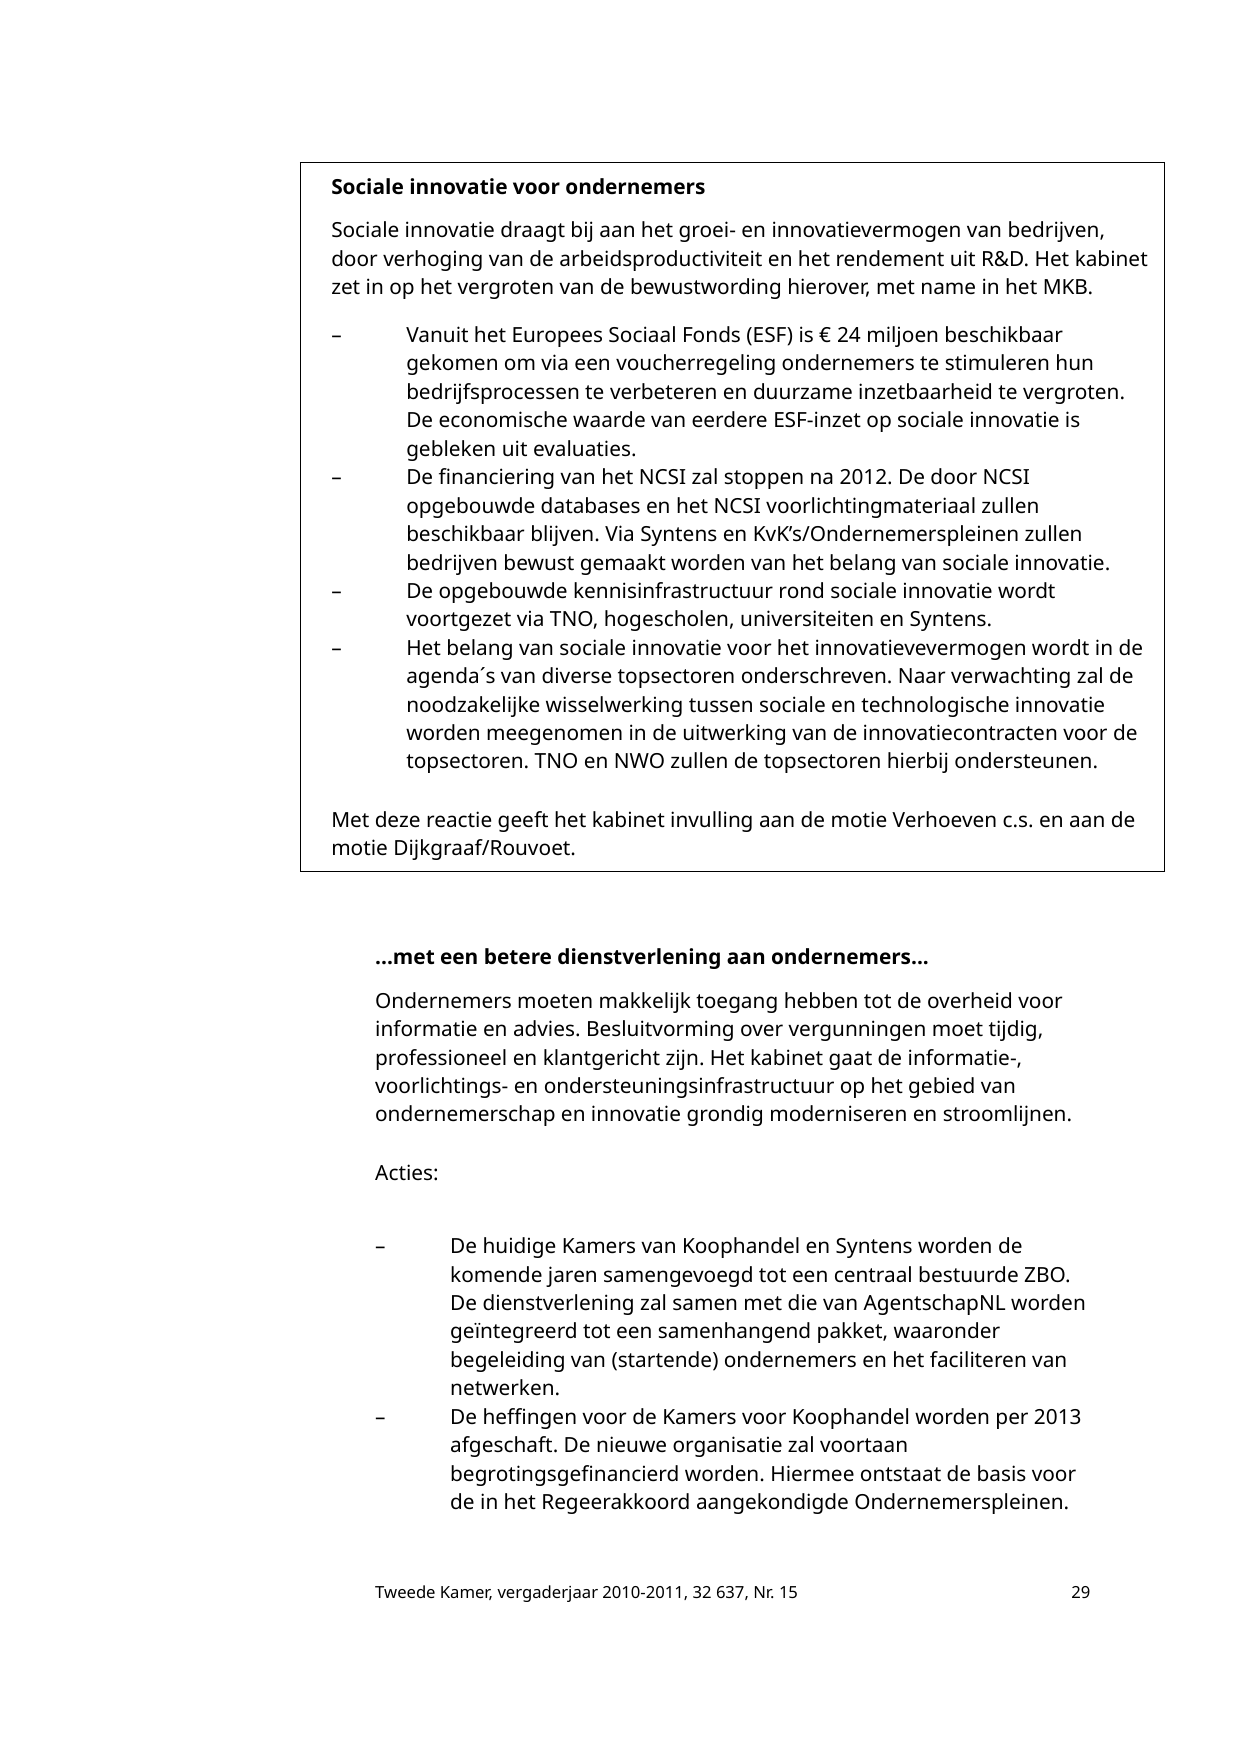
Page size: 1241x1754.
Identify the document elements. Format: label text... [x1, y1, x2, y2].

list De opgebouwde kennisinfrastructuur rond sociale innovatie wordt voortgezet via TNO, hogescholen, universiteiten en Syntens. [331, 576, 1155, 633]
list Het belang van sociale innovatie voor het innovatievevermogen wordt in de agenda´s van diverse topsectoren onderschreven. Naar verwachting zal de noodzakelijke wisselwerking tussen sociale en technologische innovatie worden meegenomen in de uitwerking van de innovatiecontracten voor de topsectoren. TNO en NWO zullen de topsectoren hierbij ondersteunen. [331, 633, 1155, 775]
text Sociale innovatie voor ondernemers [331, 172, 1155, 200]
list De heffingen voor de Kamers voor Koophandel worden per 2013 afgeschaft. De nieuwe organisatie zal voortaan begrotingsgefinancierd worden. Hiermee ontstaat de basis voor de in het Regeerakkoord aangekondigde Ondernemerspleinen. [375, 1402, 1090, 1516]
list De huidige Kamers van Koophandel en Syntens worden de komende jaren samengevoegd tot een centraal bestuurde ZBO. De dienstverlening zal samen met die van AgentschapNL worden geïntegreerd tot een samenhangend pakket, waaronder begeleiding van (startende) ondernemers en het faciliteren van netwerken. [375, 1231, 1090, 1402]
text Sociale innovatie draagt bij aan het groei- en innovatievermogen van bedrijven, door verhoging van de arbeidsproductiviteit en het rendement uit R&D. Het kabinet zet in op het vergroten van de bewustwording hierover, met name in het MKB. [331, 215, 1155, 301]
text Met deze reactie geeft het kabinet invulling aan de motie Verhoeven c.s. en aan de motie Dijkgraaf/Rouvoet. [331, 805, 1155, 862]
text ...met een betere dienstverlening aan ondernemers... [375, 942, 1090, 971]
text Acties: [375, 1158, 1090, 1186]
list Vanuit het Europees Sociaal Fonds (ESF) is € 24 miljoen beschikbaar gekomen om via een voucherregeling ondernemers te stimuleren hun bedrijfsprocessen te verbeteren en duurzame inzetbaarheid te vergroten. De economische waarde van eerdere ESF-inzet op sociale innovatie is gebleken uit evaluaties. [331, 320, 1155, 462]
text Ondernemers moeten makkelijk toegang hebben tot de overheid voor informatie en advies. Besluitvorming over vergunningen moet tijdig, professioneel en klantgericht zijn. Het kabinet gaat de informatie-, voorlichtings- en ondersteuningsinfrastructuur op het gebied van ondernemerschap en innovatie grondig moderniseren en stroomlijnen. [375, 986, 1090, 1128]
list De financiering van het NCSI zal stoppen na 2012. De door NCSI opgebouwde databases en het NCSI voorlichtingmateriaal zullen beschikbaar blijven. Via Syntens en KvK’s/Ondernemerspleinen zullen bedrijven bewust gemaakt worden van het belang van sociale innovatie. [331, 462, 1155, 576]
